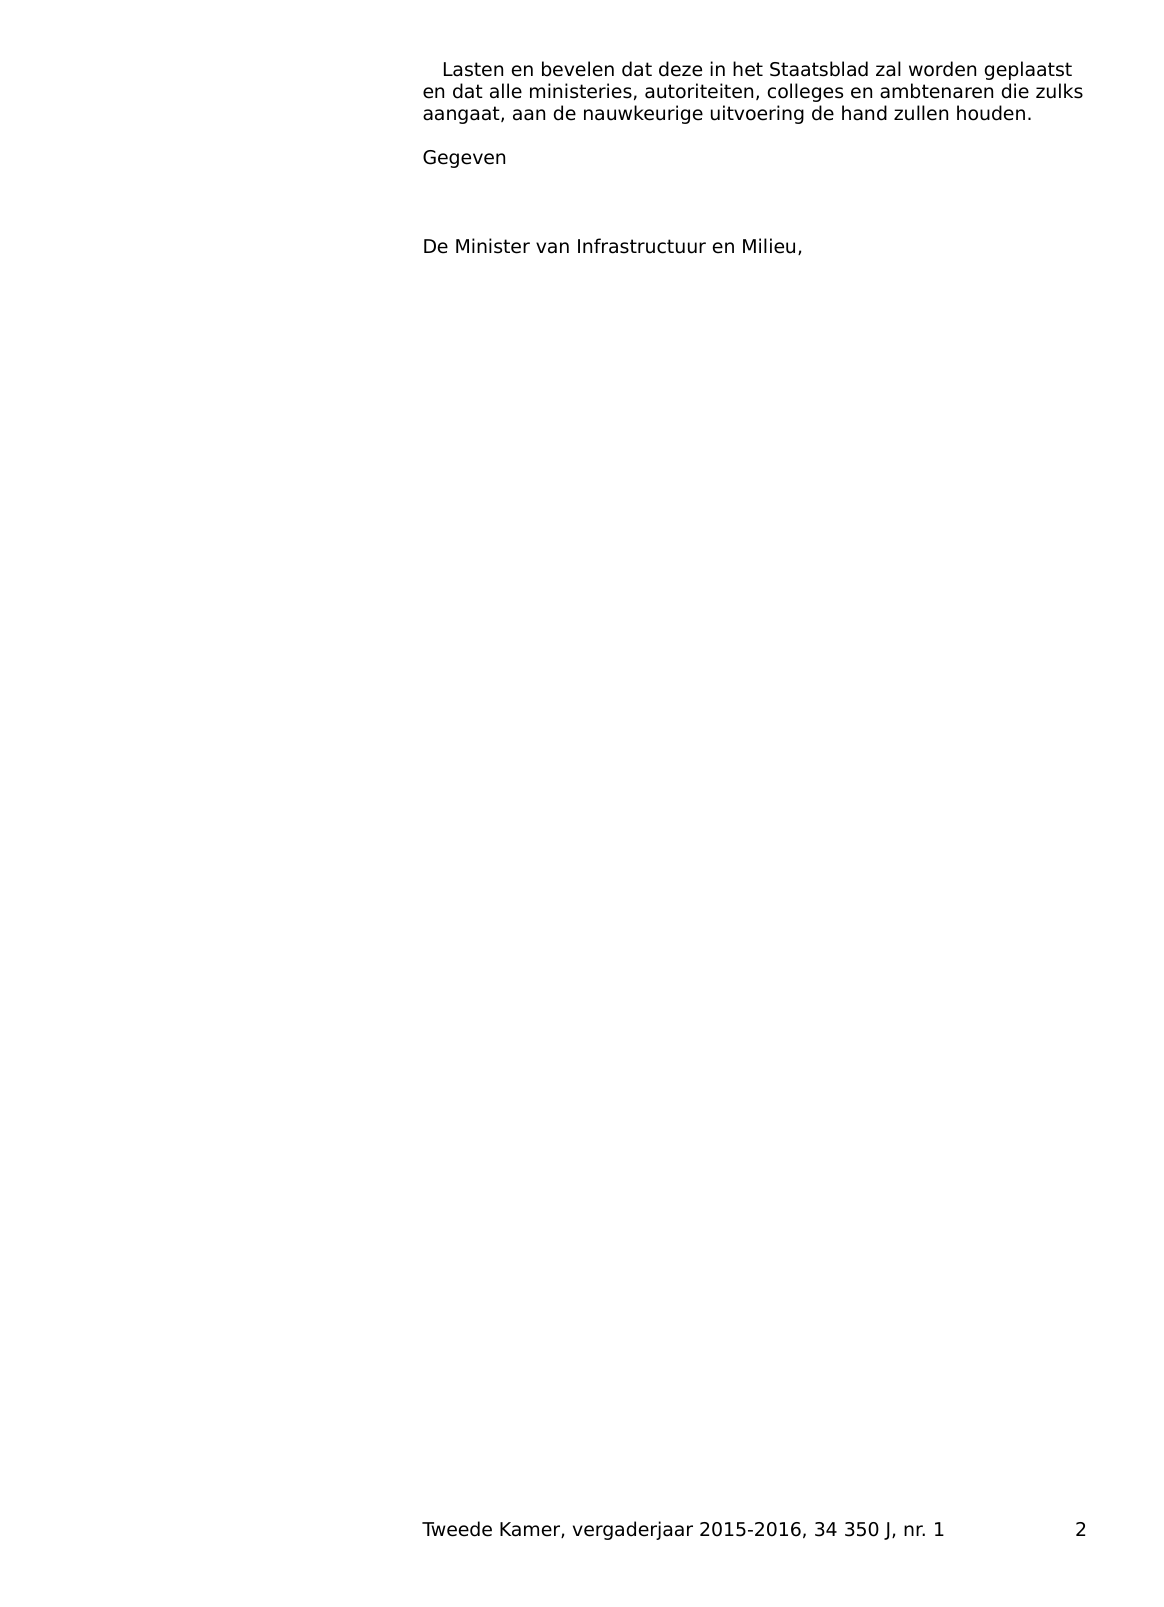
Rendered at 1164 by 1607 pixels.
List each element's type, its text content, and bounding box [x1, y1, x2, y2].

text Lasten en bevelen dat deze in het Staatsblad zal worden geplaatst en dat alle ministeries, autoriteiten, colleges en ambtenaren die zulks aangaat, aan de nauwkeurige uitvoering de hand zullen houden. [422, 59, 1087, 125]
text Gegeven [422, 147, 1087, 169]
text De Minister van Infrastructuur en Milieu, [422, 236, 1087, 258]
